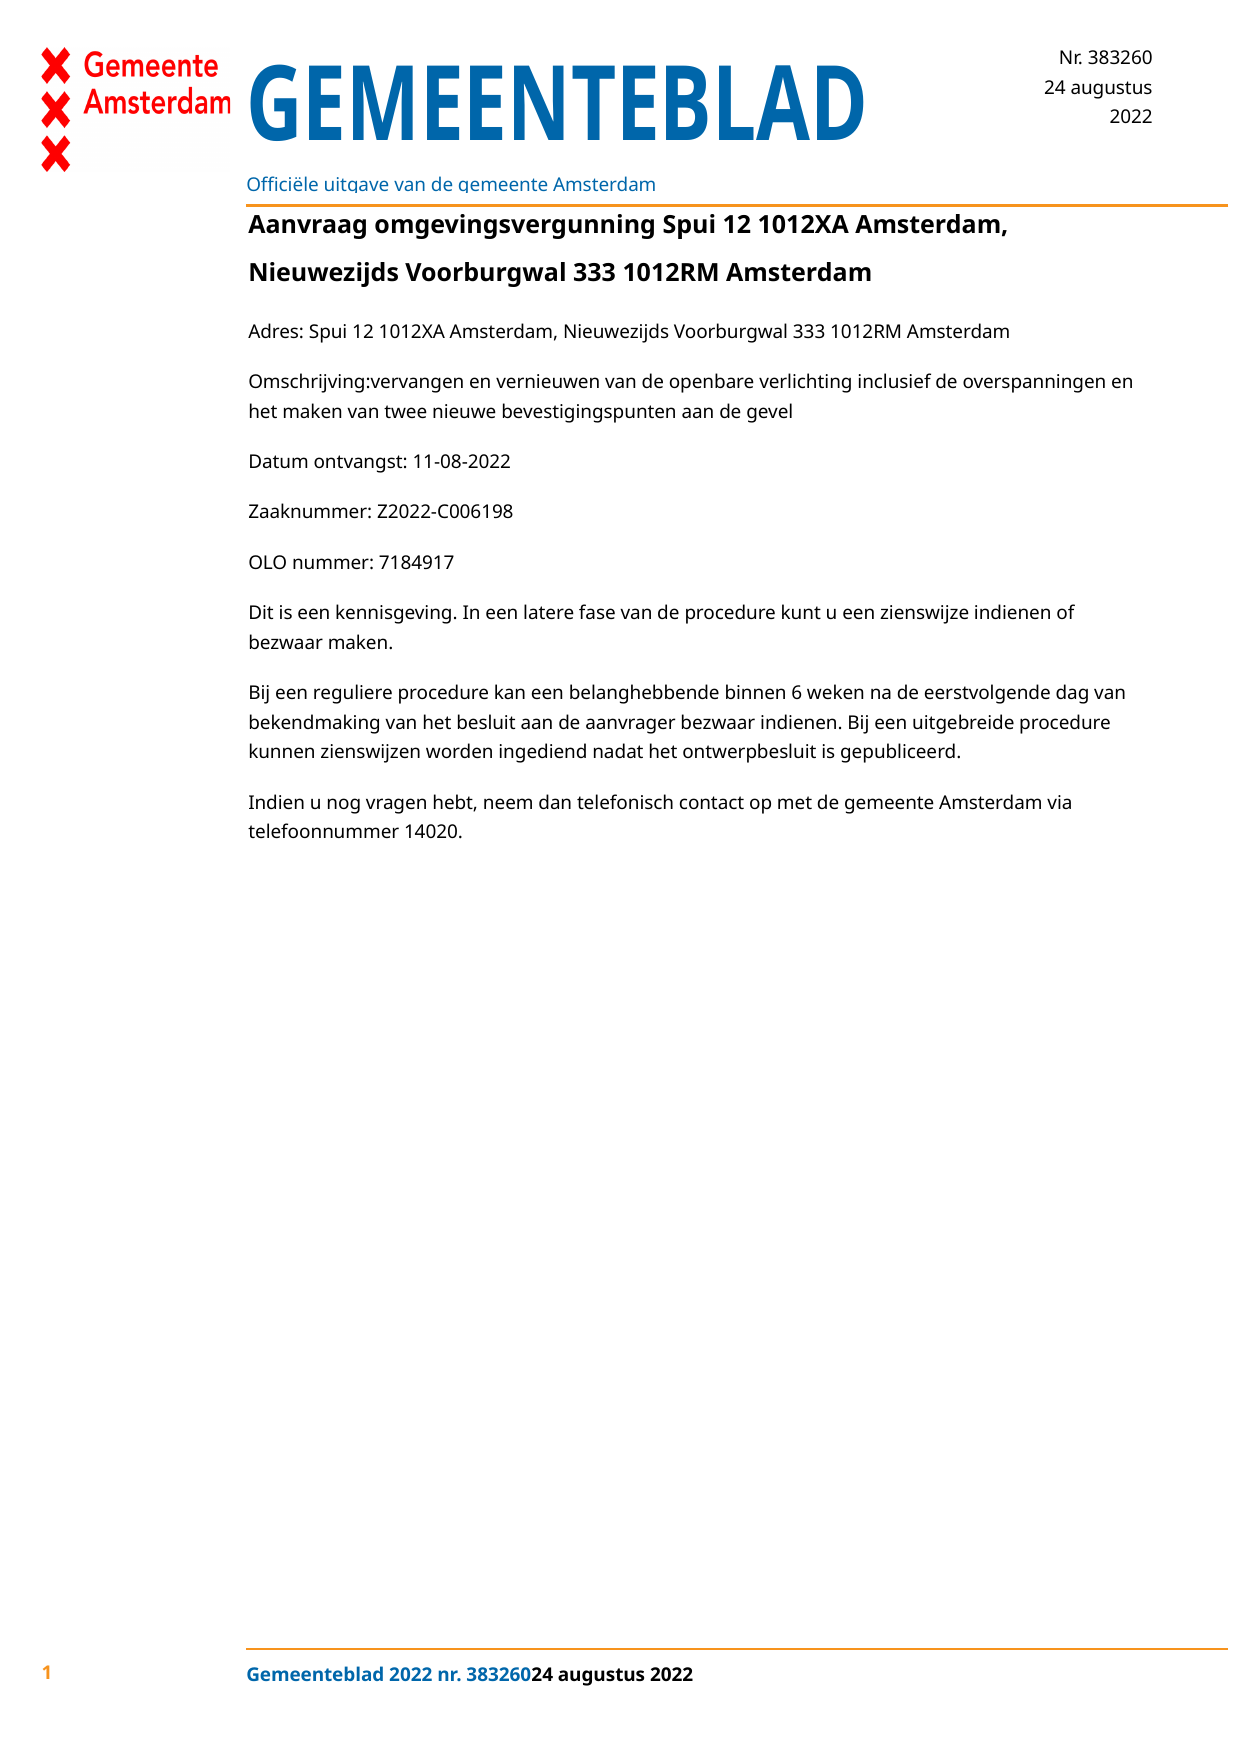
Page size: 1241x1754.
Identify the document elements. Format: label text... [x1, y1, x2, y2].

text Aanvraag omgevingsvergunning Spui 12 1012XA Amsterdam, Nieuwezijds Voorburgwal 333 1012RM Amsterdam [248, 207, 1152, 288]
text Zaaknummer: Z2022-C006198 [248, 499, 1152, 524]
text Adres: Spui 12 1012XA Amsterdam, Nieuwezijds Voorburgwal 333 1012RM Amsterdam [248, 318, 1152, 344]
text Datum ontvangst: 11-08-2022 [248, 448, 1152, 474]
text Bij een reguliere procedure kan een belanghebbende binnen 6 weken na de eerstvolgende dag van bekendmaking van het besluit aan de aanvrager bezwaar indienen. Bij een uitgebreide procedure kunnen zienswijzen worden ingediend nadat het ontwerpbesluit is gepubliceerd. [248, 679, 1152, 764]
picture [41, 47, 231, 172]
text OLO nummer: 7184917 [248, 549, 1152, 575]
text Omschrijving:vervangen en vernieuwen van de openbare verlichting inclusief de overspanningen en het maken van twee nieuwe bevestigingspunten aan de gevel [248, 368, 1152, 424]
text Dit is een kennisgeving. In een latere fase van de procedure kunt u een zienswijze indienen of bezwaar maken. [248, 599, 1152, 655]
text Indien u nog vragen hebt, neem dan telefonisch contact op met de gemeente Amsterdam via telefoonnummer 14020. [248, 789, 1152, 844]
